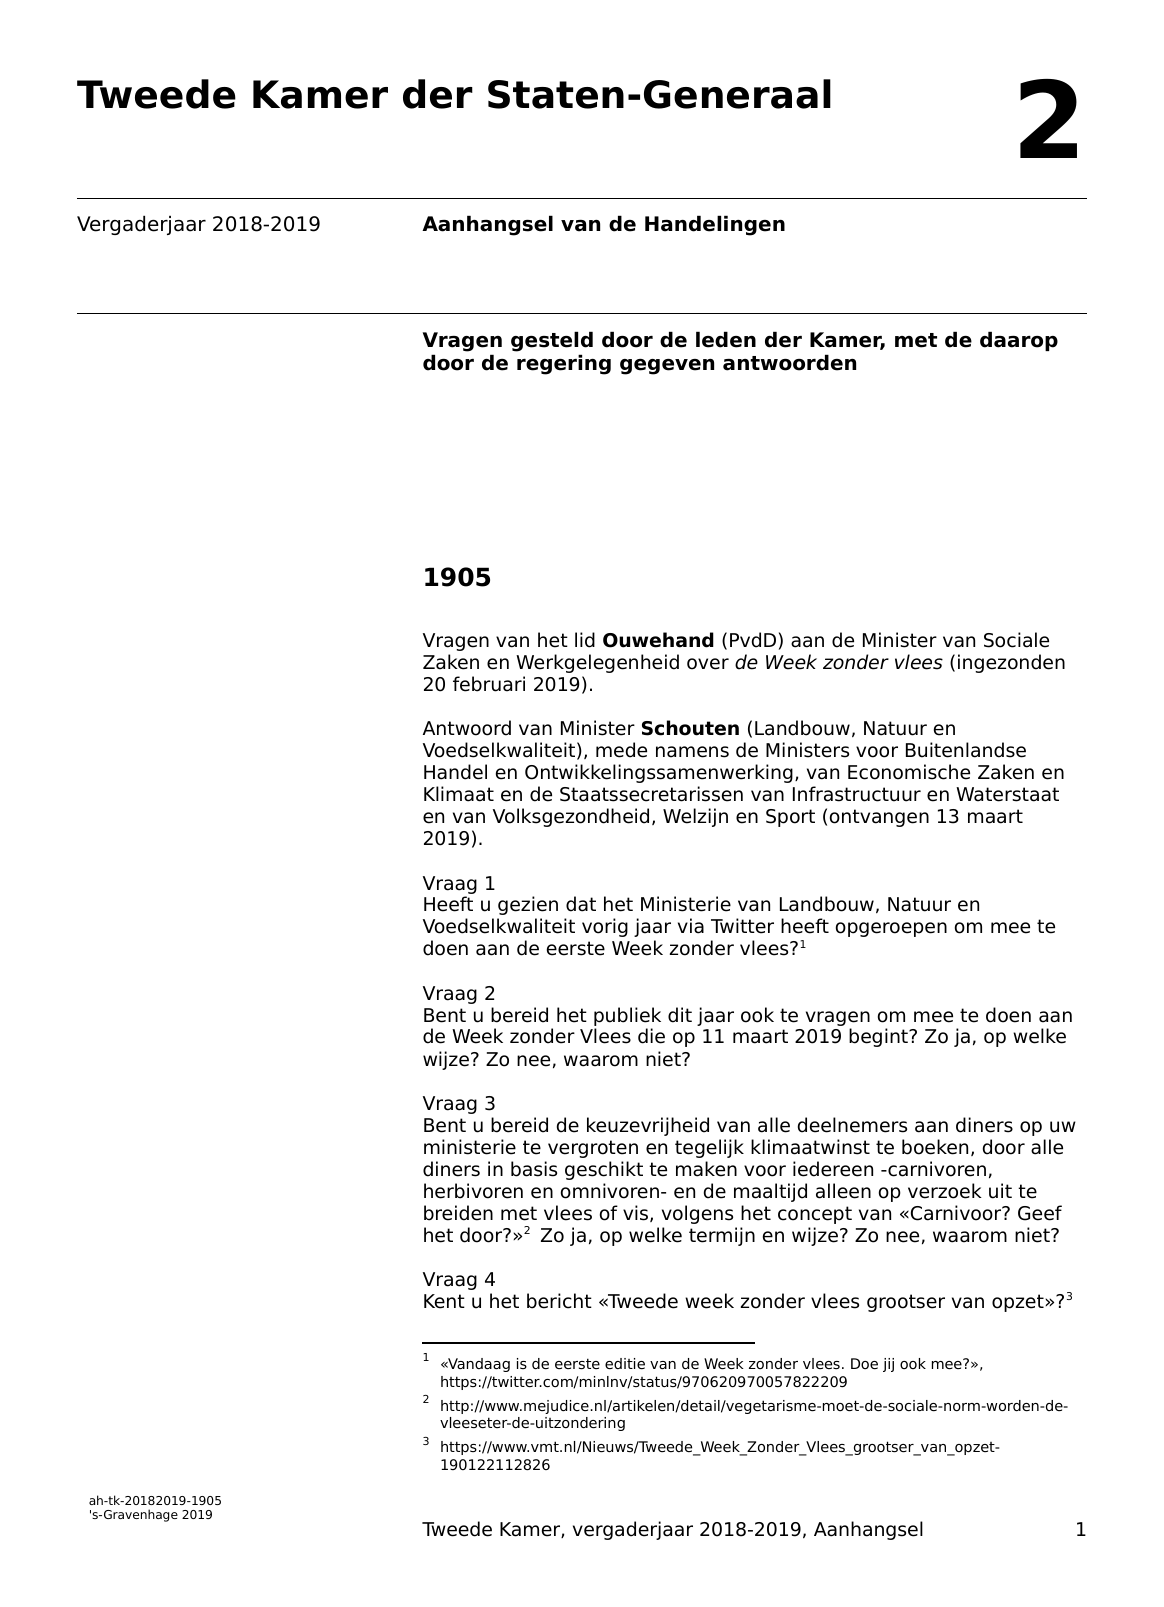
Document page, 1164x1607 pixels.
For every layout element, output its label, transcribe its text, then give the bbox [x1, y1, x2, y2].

text Vraag 1 [422, 872, 1087, 894]
table_header 2 [886, 59, 1087, 198]
text http://www.mejudice.nl/artikelen/detail/vegetarisme-moet-de-sociale-norm-worden-de-vleeseter-de-uitzondering [422, 1393, 1087, 1432]
text Vragen van het lid Ouwehand (PvdD) aan de Minister van Sociale Zaken en Werkgelegenheid over de Week zonder vlees (ingezonden 20 februari 2019). [422, 630, 1087, 696]
table_cell Aanhangsel van de Handelingen [422, 199, 1087, 313]
table_header Tweede Kamer der Staten-Generaal [77, 59, 886, 198]
text Kent u het bericht «Tweede week zonder vlees grootser van opzet»? [422, 1291, 1087, 1313]
text Vraag 3 [422, 1093, 1087, 1114]
table_cell [77, 314, 422, 375]
text Vraag 2 [422, 982, 1087, 1004]
text Antwoord van Minister Schouten (Landbouw, Natuur en Voedselkwaliteit), mede namens de Ministers voor Buitenlandse Handel en Ontwikkelingssamenwerking, van Economische Zaken en Klimaat en de Staatssecretarissen van Infrastructuur en Waterstaat en van Volksgezondheid, Welzijn en Sport (ontvangen 13 maart 2019). [422, 718, 1087, 850]
text 1905 [422, 563, 1087, 592]
text https://www.vmt.nl/Nieuws/Tweede_Week_Zonder_Vlees_grootser_van_opzet-190122112826 [422, 1435, 1087, 1474]
text ah-tk-20182019-1905 [88, 1494, 323, 1508]
text 's-Gravenhage 2019 [88, 1508, 323, 1522]
text Vraag 4 [422, 1269, 1087, 1291]
text Bent u bereid het publiek dit jaar ook te vragen om mee te doen aan de Week zonder Vlees die op 11 maart 2019 begint? Zo ja, op welke wijze? Zo nee, waarom niet? [422, 1004, 1087, 1070]
table_cell Vergaderjaar 2018-2019 [77, 199, 422, 313]
table_cell Vragen gesteld door de leden der Kamer, met de daarop door de regering gegeven antwoorden [422, 314, 1087, 375]
text Bent u bereid de keuzevrijheid van alle deelnemers aan diners op uw ministerie te vergroten en tegelijk klimaatwinst te boeken, door alle diners in basis geschikt te maken voor iedereen -carnivoren, herbivoren en omnivoren- en de maaltijd alleen op verzoek uit te breiden met vlees of vis, volgens het concept van «Carnivoor? Geef het door?» Zo ja, op welke termijn en wijze? Zo nee, waarom niet? [422, 1114, 1087, 1246]
text Heeft u gezien dat het Ministerie van Landbouw, Natuur en Voedselkwaliteit vorig jaar via Twitter heeft opgeroepen om mee te doen aan de eerste Week zonder vlees? [422, 894, 1087, 960]
text «Vandaag is de eerste editie van de Week zonder vlees. Doe jij ook mee?», https://twitter.com/minlnv/status/970620970057822209 [422, 1352, 1087, 1391]
